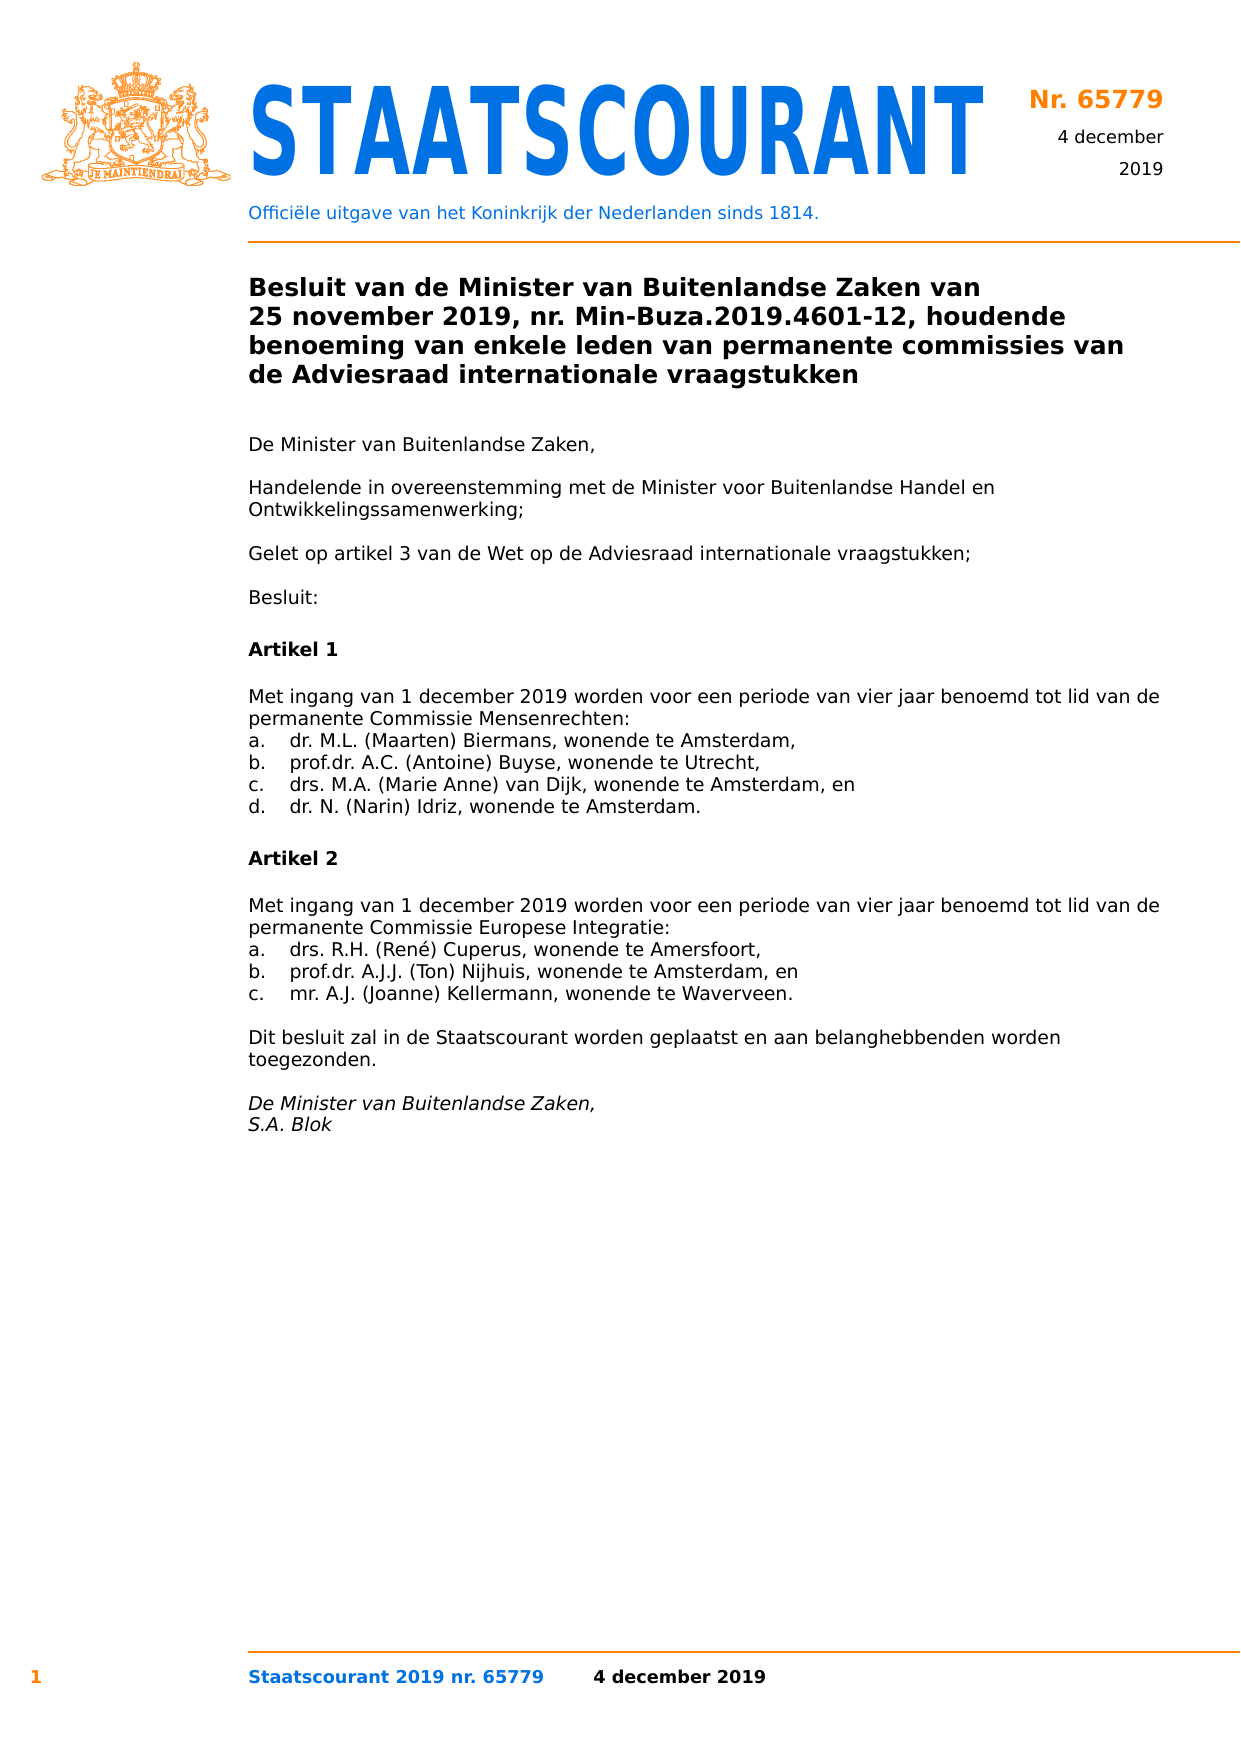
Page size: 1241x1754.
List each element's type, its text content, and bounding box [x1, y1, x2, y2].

text b. prof.dr. A.C. (Antoine) Buyse, wonende te Utrecht, [248, 752, 1163, 774]
text d. dr. N. (Narin) Idriz, wonende te Amsterdam. [248, 796, 1163, 818]
table_cell 4 december [998, 121, 1240, 153]
text Met ingang van 1 december 2019 worden voor een periode van vier jaar benoemd tot lid van de permanente Commissie Mensenrechten: [248, 686, 1163, 730]
text Met ingang van 1 december 2019 worden voor een periode van vier jaar benoemd tot lid van de permanente Commissie Europese Integratie: [248, 895, 1163, 939]
subtitle Artikel 2 [248, 848, 1163, 870]
text b. prof.dr. A.J.J. (Ton) Nijhuis, wonende te Amsterdam, en [248, 961, 1163, 983]
text De Minister van Buitenlandse Zaken, S.A. Blok [248, 1092, 1163, 1136]
text a. dr. M.L. (Maarten) Biermans, wonende te Amsterdam, [248, 730, 1163, 752]
subtitle Artikel 1 [248, 639, 1163, 661]
picture [41, 62, 231, 186]
text De Minister van Buitenlandse Zaken, [248, 433, 1163, 455]
text Gelet op artikel 3 van de Wet op de Adviesraad internationale vraagstukken; [248, 543, 1163, 565]
table_header [25, 62, 248, 241]
table_header Nr. 65779 [998, 62, 1240, 121]
subtitle Besluit van de Minister van Buitenlandse Zaken van 25 november 2019, nr. Min-Buza.2019.4601-12, houdende benoeming van enkele leden van permanente commissies van de Adviesraad internationale vraagstukken [248, 273, 1163, 390]
text c. mr. A.J. (Joanne) Kellermann, wonende te Waverveen. [248, 983, 1163, 1005]
table_cell Officiële uitgave van het Koninkrijk der Nederlanden sinds 1814. [248, 203, 1240, 241]
text Handelende in overeenstemming met de Minister voor Buitenlandse Handel en Ontwikkelingssamenwerking; [248, 477, 1163, 521]
text Besluit: [248, 587, 1163, 609]
text a. drs. R.H. (René) Cuperus, wonende te Amersfoort, [248, 939, 1163, 961]
table_header STAATSCOURANT [248, 62, 998, 203]
table_cell 2019 [998, 153, 1240, 203]
text c. drs. M.A. (Marie Anne) van Dijk, wonende te Amsterdam, en [248, 774, 1163, 796]
text Dit besluit zal in de Staatscourant worden geplaatst en aan belanghebbenden worden toegezonden. [248, 1027, 1163, 1071]
